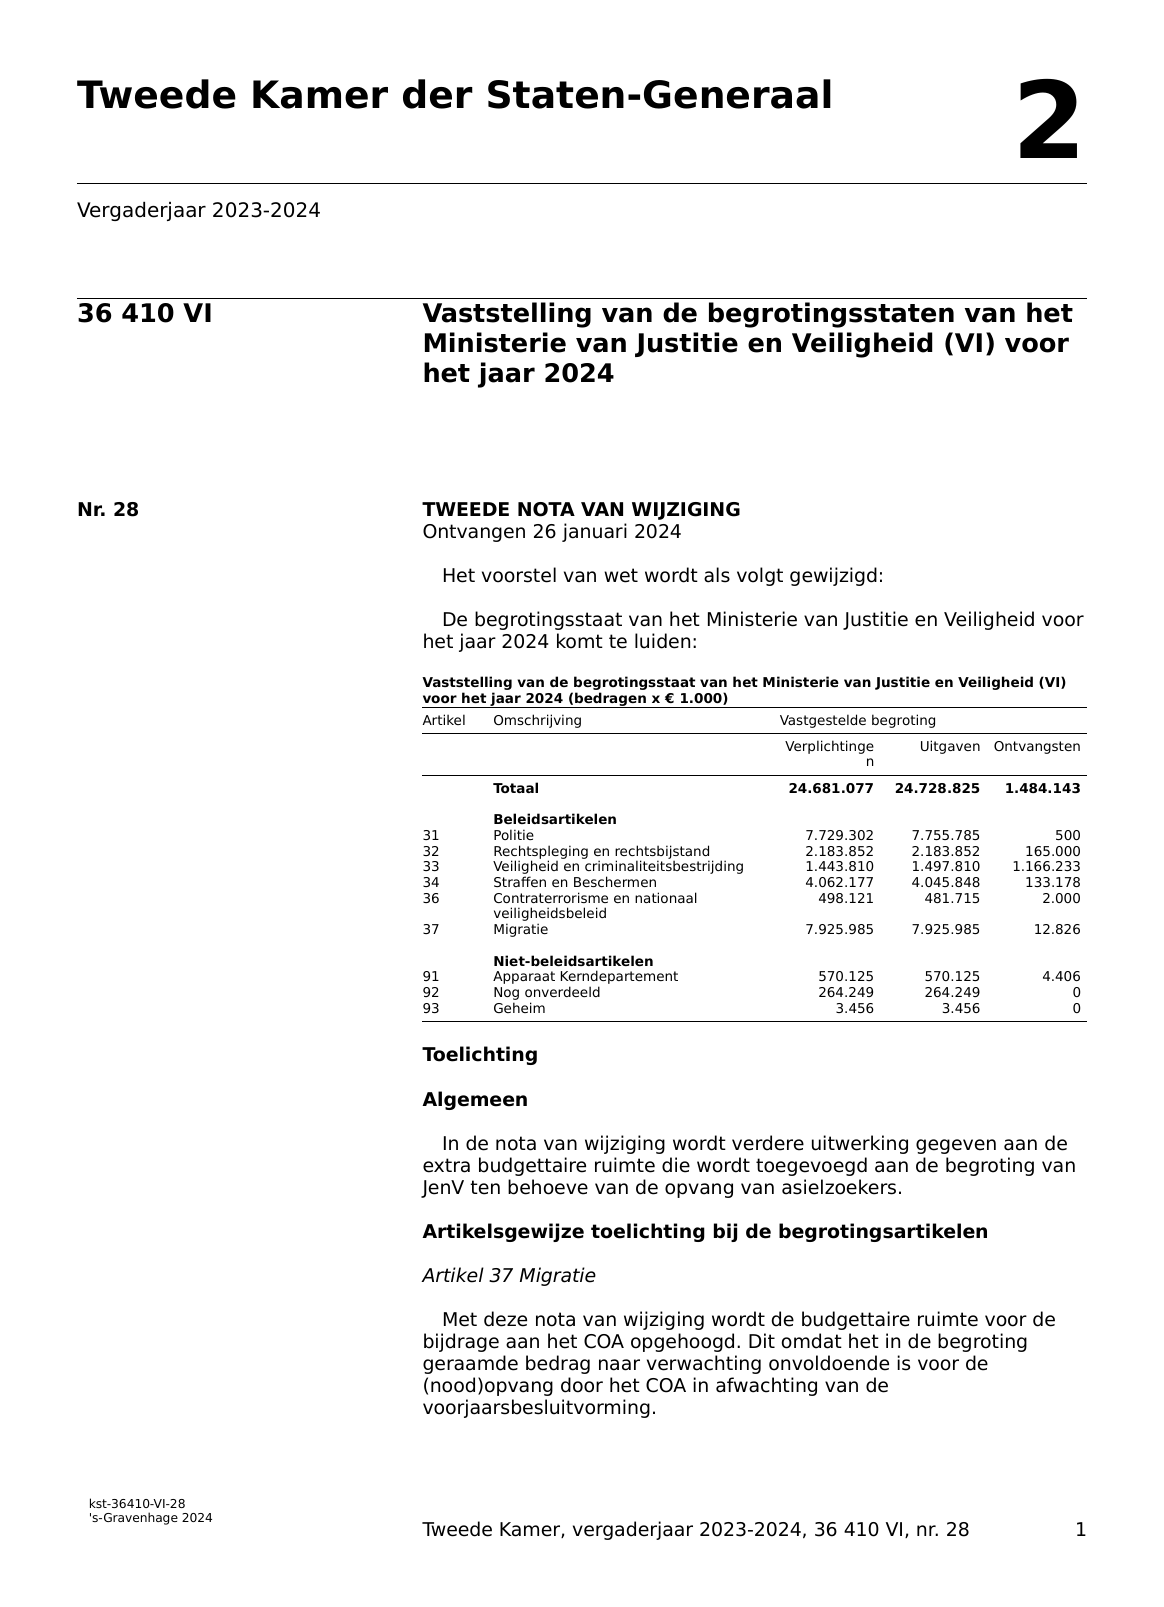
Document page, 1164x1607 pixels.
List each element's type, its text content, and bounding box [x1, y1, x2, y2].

table_cell [986, 796, 1087, 812]
table_cell 93 [422, 1001, 487, 1021]
table_cell 91 [422, 969, 487, 985]
table_cell 500 [986, 828, 1087, 843]
table_cell Niet-beleidsartikelen [487, 954, 774, 969]
text Met deze nota van wijziging wordt de budgettaire ruimte voor de bijdrage aan het COA opgehoogd. Dit omdat het in de begroting geraamde bedrag naar verwachting onvoldoende is voor de (nood)opvang door het COA in afwachting van de voorjaarsbesluitvorming. [422, 1309, 1087, 1419]
table_cell [774, 796, 880, 812]
text Ontvangen 26 januari 2024 [422, 521, 1087, 543]
text 's-Gravenhage 2024 [88, 1511, 323, 1525]
subtitle Toelichting [422, 1044, 1087, 1066]
table_cell 7.755.785 [880, 828, 986, 843]
table_cell Vastgestelde begroting [774, 708, 1087, 733]
table_cell Beleidsartikelen [487, 812, 774, 828]
table_cell 4.045.848 [880, 875, 986, 891]
table_cell 37 [422, 922, 487, 938]
table_cell 7.925.985 [880, 922, 986, 938]
table_cell 264.249 [774, 985, 880, 1001]
table_cell Straffen en Beschermen [487, 875, 774, 891]
table_cell Contraterrorisme en nationaal veiligheidsbeleid [487, 891, 774, 922]
table_cell [422, 776, 487, 796]
subtitle Nr. 28 TWEEDE NOTA VAN WIJZIGING [77, 499, 1087, 521]
table_cell Rechtspleging en rechtsbijstand [487, 843, 774, 859]
table_cell 7.925.985 [774, 922, 880, 938]
table_cell 1.443.810 [774, 859, 880, 875]
table_cell 2.000 [986, 891, 1087, 922]
table_cell Totaal [487, 776, 774, 796]
table_cell 33 [422, 859, 487, 875]
table_cell 3.456 [774, 1001, 880, 1021]
table_cell [986, 938, 1087, 953]
table_cell [880, 796, 986, 812]
table_cell 34 [422, 875, 487, 891]
table_cell [422, 938, 487, 953]
table_cell [880, 938, 986, 953]
table_cell 24.728.825 [880, 776, 986, 796]
table_cell 3.456 [880, 1001, 986, 1021]
table_cell 1.484.143 [986, 776, 1087, 796]
table_cell Verplichtingen [774, 734, 880, 775]
table_cell 24.681.077 [774, 776, 880, 796]
table_cell Vergaderjaar 2023-2024 [77, 184, 1087, 298]
subtitle Artikelsgewijze toelichting bij de begrotingsartikelen [422, 1221, 1087, 1243]
table_cell [487, 938, 774, 953]
table_cell [487, 796, 774, 812]
table_header Vaststelling van de begrotingsstaat van het Ministerie van Justitie en Veiligheid (VI) voor het jaar 2024 (bedragen x € 1.000) [422, 675, 1087, 707]
table_cell 2.183.852 [880, 843, 986, 859]
table_cell 32 [422, 843, 487, 859]
table_cell Politie [487, 828, 774, 843]
text De begrotingsstaat van het Ministerie van Justitie en Veiligheid voor het jaar 2024 komt te luiden: [422, 609, 1087, 653]
table_cell 1.166.233 [986, 859, 1087, 875]
table_cell 4.062.177 [774, 875, 880, 891]
table_cell 264.249 [880, 985, 986, 1001]
table_cell Omschrijving [487, 708, 774, 733]
table_cell [774, 938, 880, 953]
table_cell 570.125 [774, 969, 880, 985]
table_cell 36 [422, 891, 487, 922]
table_cell 481.715 [880, 891, 986, 922]
subtitle 36 410 VI Vaststelling van de begrotingsstaten van het Ministerie van Justitie en Veiligheid (VI) voor het jaar 2024 [77, 299, 1087, 388]
table_cell Ontvangsten [986, 734, 1087, 775]
table_cell [880, 812, 986, 828]
table_cell 0 [986, 1001, 1087, 1021]
subtitle Algemeen [422, 1088, 1087, 1110]
table_cell 0 [986, 985, 1087, 1001]
table_header Tweede Kamer der Staten-Generaal [77, 59, 886, 183]
table_cell Migratie [487, 922, 774, 938]
text In de nota van wijziging wordt verdere uitwerking gegeven aan de extra budgettaire ruimte die wordt toegevoegd aan de begroting van JenV ten behoeve van de opvang van asielzoekers. [422, 1133, 1087, 1198]
table_cell [487, 734, 774, 775]
table_cell 1.497.810 [880, 859, 986, 875]
table_cell [986, 954, 1087, 969]
table_cell Geheim [487, 1001, 774, 1021]
text Het voorstel van wet wordt als volgt gewijzigd: [422, 565, 1087, 587]
table_cell 92 [422, 985, 487, 1001]
table_header 2 [886, 59, 1087, 183]
table_cell [422, 954, 487, 969]
table_cell 498.121 [774, 891, 880, 922]
table_cell [774, 954, 880, 969]
table_cell 12.826 [986, 922, 1087, 938]
table_cell 7.729.302 [774, 828, 880, 843]
subtitle Artikel 37 Migratie [422, 1265, 1087, 1287]
table_cell Uitgaven [880, 734, 986, 775]
table_cell Artikel [422, 708, 487, 733]
table_cell 2.183.852 [774, 843, 880, 859]
table_cell Apparaat Kerndepartement [487, 969, 774, 985]
table_cell 165.000 [986, 843, 1087, 859]
table_cell 133.178 [986, 875, 1087, 891]
table_cell [986, 812, 1087, 828]
table_cell 31 [422, 828, 487, 843]
table_cell [422, 734, 487, 775]
table_cell Nog onverdeeld [487, 985, 774, 1001]
table_cell [774, 812, 880, 828]
table_cell [880, 954, 986, 969]
text kst-36410-VI-28 [88, 1497, 323, 1511]
table_cell 4.406 [986, 969, 1087, 985]
table_cell [422, 796, 487, 812]
table_cell 570.125 [880, 969, 986, 985]
table_cell Veiligheid en criminaliteitsbestrijding [487, 859, 774, 875]
table_cell [422, 812, 487, 828]
